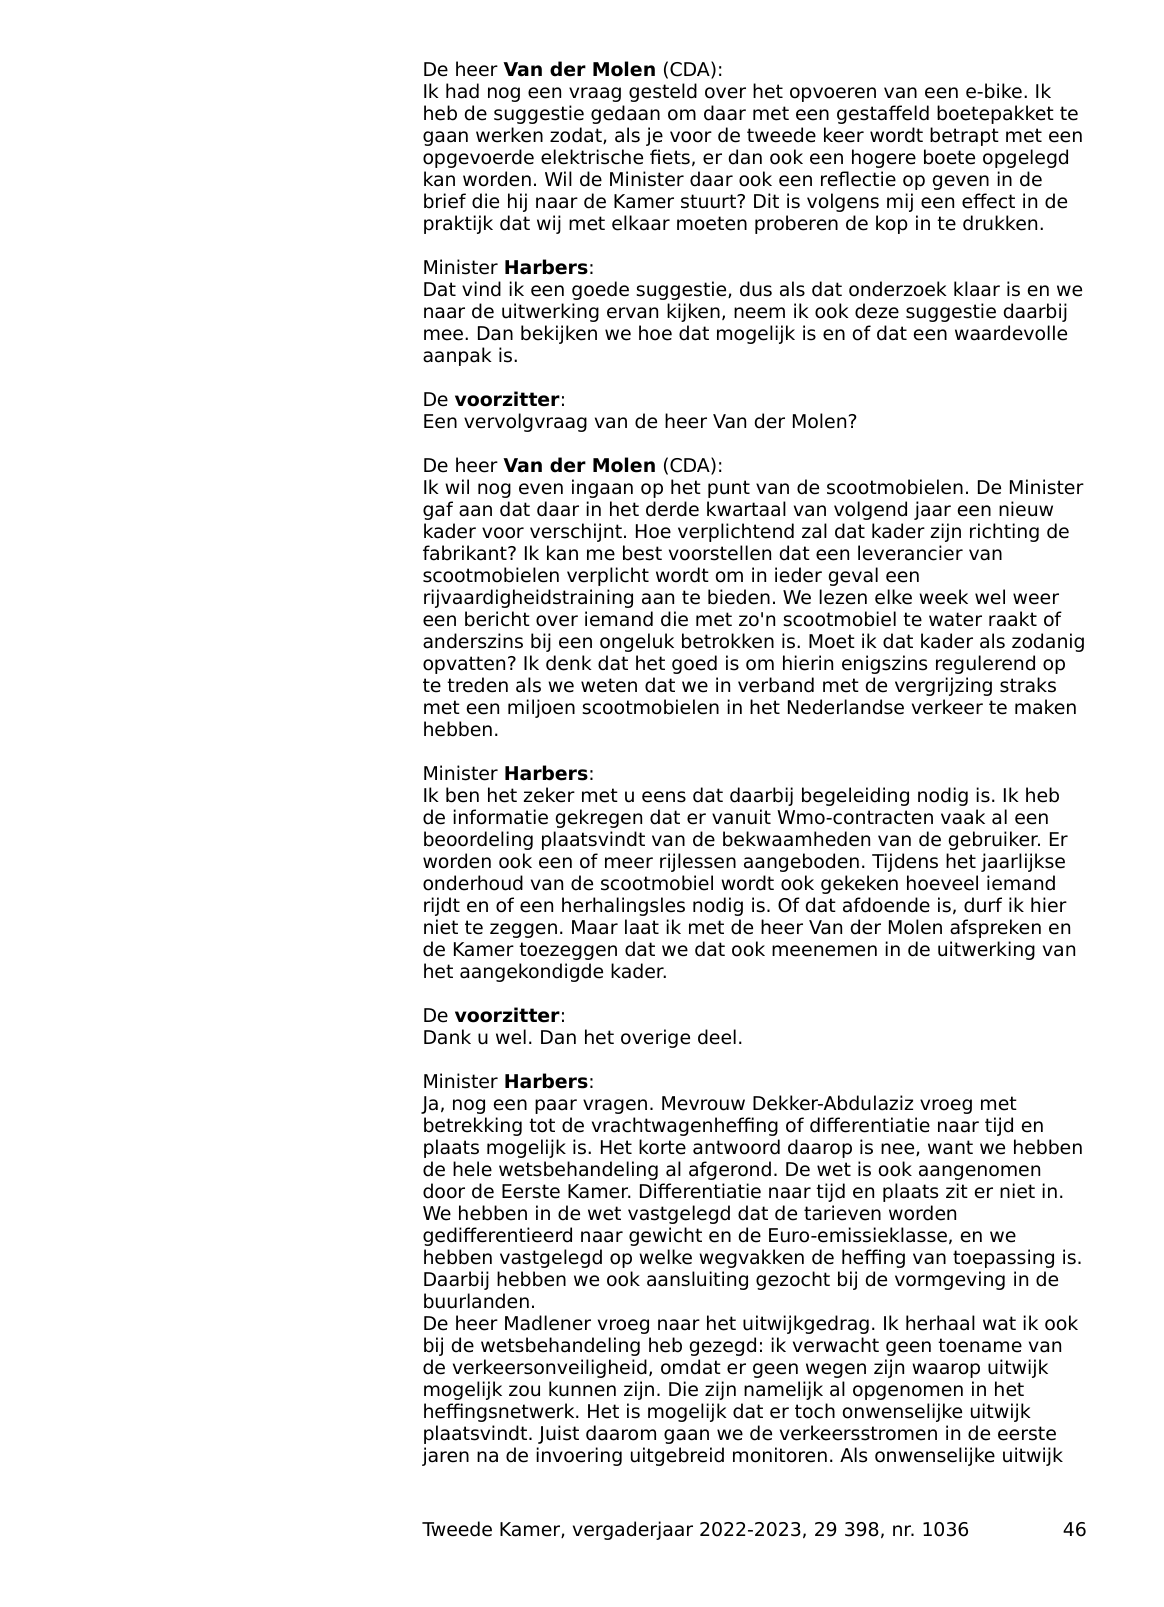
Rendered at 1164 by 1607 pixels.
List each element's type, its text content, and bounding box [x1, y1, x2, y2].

text Minister Harbers: [422, 763, 1087, 785]
text Dank u wel. Dan het overige deel. [422, 1027, 1087, 1049]
text Ik wil nog even ingaan op het punt van de scootmobielen. De Minister gaf aan dat daar in het derde kwartaal van volgend jaar een nieuw kader voor verschijnt. Hoe verplichtend zal dat kader zijn richting de fabrikant? Ik kan me best voorstellen dat een leverancier van scootmobielen verplicht wordt om in ieder geval een rijvaardigheidstraining aan te bieden. We lezen elke week wel weer een bericht over iemand die met zo'n scootmobiel te water raakt of anderszins bij een ongeluk betrokken is. Moet ik dat kader als zodanig opvatten? Ik denk dat het goed is om hierin enigszins regulerend op te treden als we weten dat we in verband met de vergrijzing straks met een miljoen scootmobielen in het Nederlandse verkeer te maken hebben. [422, 477, 1087, 741]
text De voorzitter: [422, 389, 1087, 411]
text De heer Van der Molen (CDA): [422, 455, 1087, 477]
text Ik had nog een vraag gesteld over het opvoeren van een e-bike. Ik heb de suggestie gedaan om daar met een gestaffeld boetepakket te gaan werken zodat, als je voor de tweede keer wordt betrapt met een opgevoerde elektrische fiets, er dan ook een hogere boete opgelegd kan worden. Wil de Minister daar ook een reflectie op geven in de brief die hij naar de Kamer stuurt? Dit is volgens mij een effect in de praktijk dat wij met elkaar moeten proberen de kop in te drukken. [422, 81, 1087, 235]
text Een vervolgvraag van de heer Van der Molen? [422, 411, 1087, 433]
text Minister Harbers: [422, 257, 1087, 279]
text De heer Van der Molen (CDA): [422, 59, 1087, 81]
text Minister Harbers: [422, 1071, 1087, 1093]
text Dat vind ik een goede suggestie, dus als dat onderzoek klaar is en we naar de uitwerking ervan kijken, neem ik ook deze suggestie daarbij mee. Dan bekijken we hoe dat mogelijk is en of dat een waardevolle aanpak is. [422, 279, 1087, 367]
text Ik ben het zeker met u eens dat daarbij begeleiding nodig is. Ik heb de informatie gekregen dat er vanuit Wmo-contracten vaak al een beoordeling plaatsvindt van de bekwaamheden van de gebruiker. Er worden ook een of meer rijlessen aangeboden. Tijdens het jaarlijkse onderhoud van de scootmobiel wordt ook gekeken hoeveel iemand rijdt en of een herhalingsles nodig is. Of dat afdoende is, durf ik hier niet te zeggen. Maar laat ik met de heer Van der Molen afspreken en de Kamer toezeggen dat we dat ook meenemen in de uitwerking van het aangekondigde kader. [422, 785, 1087, 983]
text De heer Madlener vroeg naar het uitwijkgedrag. Ik herhaal wat ik ook bij de wetsbehandeling heb gezegd: ik verwacht geen toename van de verkeersonveiligheid, omdat er geen wegen zijn waarop uitwijk mogelijk zou kunnen zijn. Die zijn namelijk al opgenomen in het heffingsnetwerk. Het is mogelijk dat er toch onwenselijke uitwijk plaatsvindt. Juist daarom gaan we de verkeersstromen in de eerste jaren na de invoering uitgebreid monitoren. Als onwenselijke uitwijk [422, 1313, 1087, 1467]
text Ja, nog een paar vragen. Mevrouw Dekker-Abdulaziz vroeg met betrekking tot de vrachtwagenheffing of differentiatie naar tijd en plaats mogelijk is. Het korte antwoord daarop is nee, want we hebben de hele wetsbehandeling al afgerond. De wet is ook aangenomen door de Eerste Kamer. Differentiatie naar tijd en plaats zit er niet in. We hebben in de wet vastgelegd dat de tarieven worden gedifferentieerd naar gewicht en de Euro-emissieklasse, en we hebben vastgelegd op welke wegvakken de heffing van toepassing is. Daarbij hebben we ook aansluiting gezocht bij de vormgeving in de buurlanden. [422, 1093, 1087, 1313]
text De voorzitter: [422, 1005, 1087, 1027]
